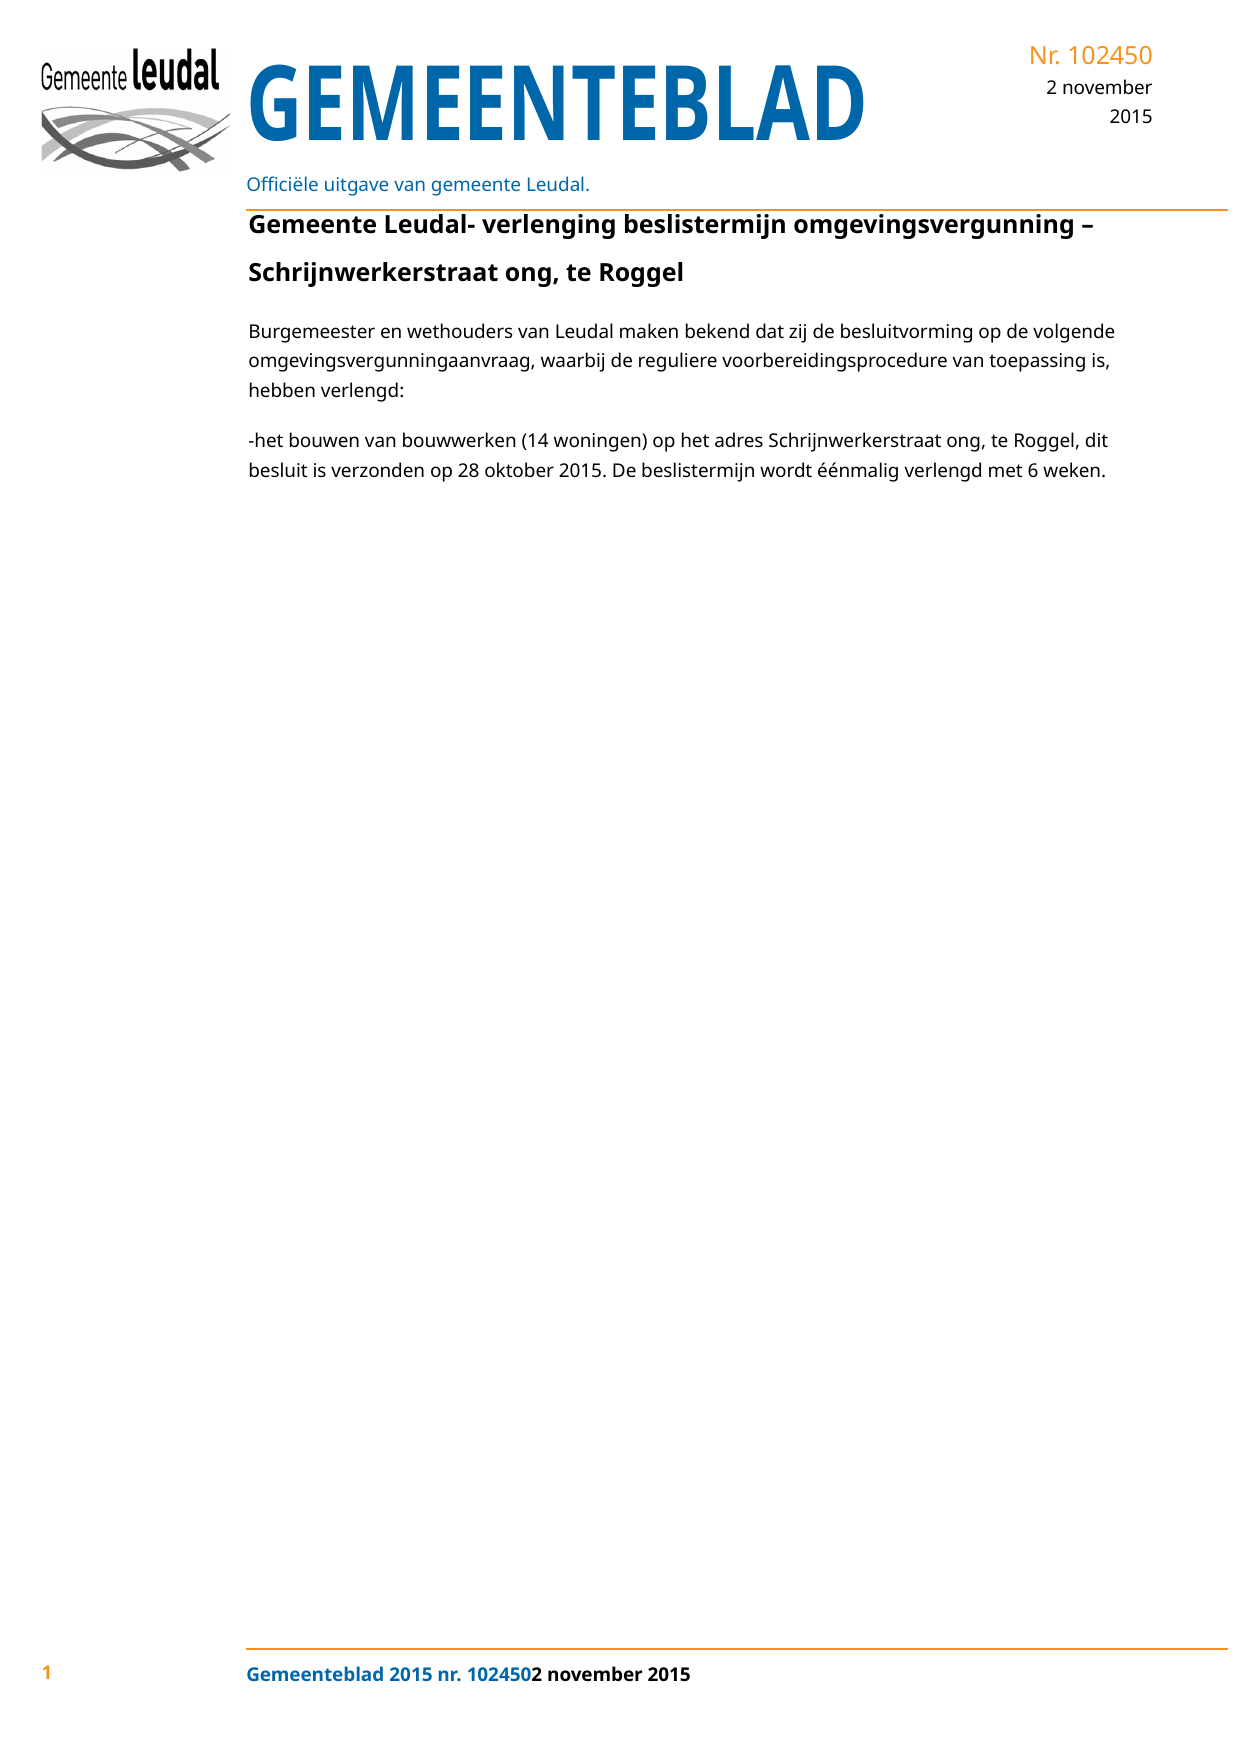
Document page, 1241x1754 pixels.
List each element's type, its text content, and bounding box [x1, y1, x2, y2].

picture [41, 47, 231, 172]
text Burgemeester en wethouders van Leudal maken bekend dat zij de besluitvorming op de volgende omgevingsvergunningaanvraag, waarbij de reguliere voorbereidingsprocedure van toepassing is, hebben verlengd: [248, 318, 1152, 403]
text -het bouwen van bouwwerken (14 woningen) op het adres Schrijnwerkerstraat ong, te Roggel, dit besluit is verzonden op 28 oktober 2015. De beslistermijn wordt éénmalig verlengd met 6 weken. [248, 427, 1152, 483]
text Gemeente Leudal- verlenging beslistermijn omgevingsvergunning – Schrijnwerkerstraat ong, te Roggel [248, 211, 1152, 288]
